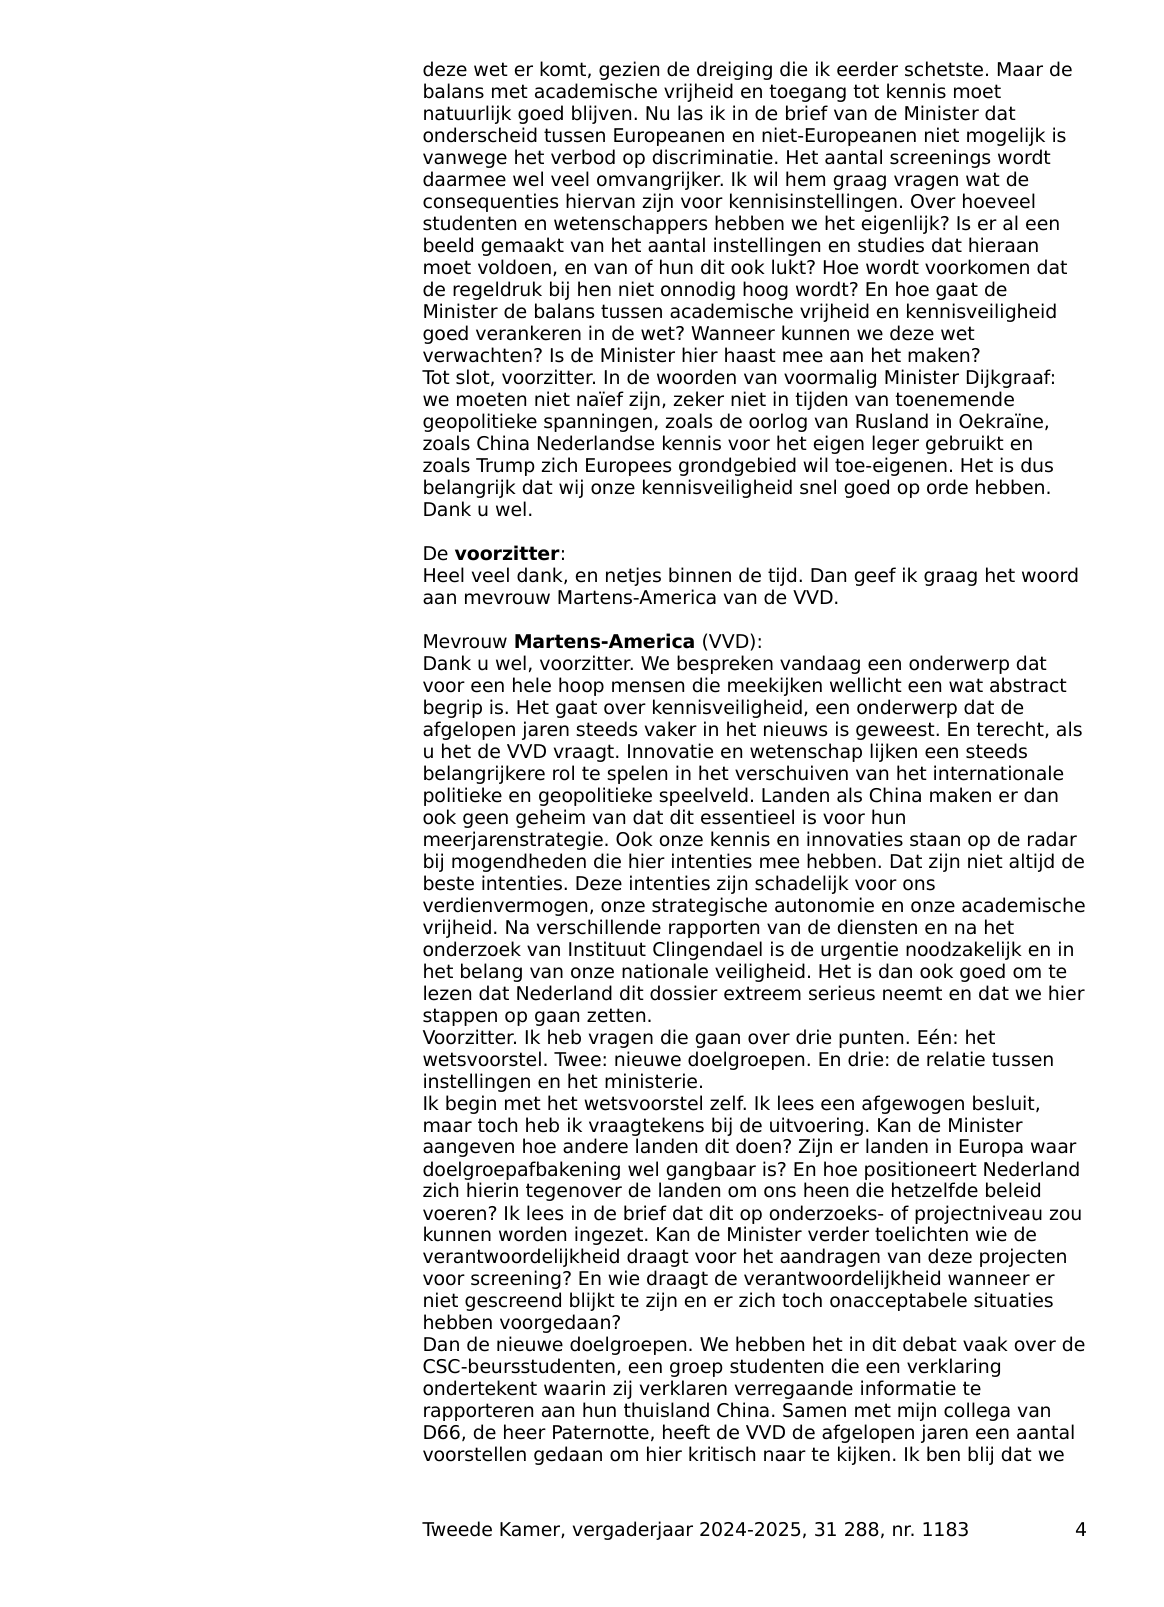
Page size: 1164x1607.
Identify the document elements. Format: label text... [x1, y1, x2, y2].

text Ik begin met het wetsvoorstel zelf. Ik lees een afgewogen besluit, maar toch heb ik vraagtekens bij de uitvoering. Kan de Minister aangeven hoe andere landen dit doen? Zijn er landen in Europa waar doelgroepafbakening wel gangbaar is? En hoe positioneert Nederland zich hierin tegenover de landen om ons heen die hetzelfde beleid voeren? Ik lees in de brief dat dit op onderzoeks- of projectniveau zou kunnen worden ingezet. Kan de Minister verder toelichten wie de verantwoordelijkheid draagt voor het aandragen van deze projecten voor screening? En wie draagt de verantwoordelijkheid wanneer er niet gescreend blijkt te zijn en er zich toch onacceptabele situaties hebben voorgedaan? [422, 1092, 1087, 1334]
text Dank u wel, voorzitter. We bespreken vandaag een onderwerp dat voor een hele hoop mensen die meekijken wellicht een wat abstract begrip is. Het gaat over kennisveiligheid, een onderwerp dat de afgelopen jaren steeds vaker in het nieuws is geweest. En terecht, als u het de VVD vraagt. Innovatie en wetenschap lijken een steeds belangrijkere rol te spelen in het verschuiven van het internationale politieke en geopolitieke speelveld. Landen als China maken er dan ook geen geheim van dat dit essentieel is voor hun meerjarenstrategie. Ook onze kennis en innovaties staan op de radar bij mogendheden die hier intenties mee hebben. Dat zijn niet altijd de beste intenties. Deze intenties zijn schadelijk voor ons verdienvermogen, onze strategische autonomie en onze academische vrijheid. Na verschillende rapporten van de diensten en na het onderzoek van Instituut Clingendael is de urgentie noodzakelijk en in het belang van onze nationale veiligheid. Het is dan ook goed om te lezen dat Nederland dit dossier extreem serieus neemt en dat we hier stappen op gaan zetten. [422, 653, 1087, 1027]
text Voorzitter. Ik heb vragen die gaan over drie punten. Eén: het wetsvoorstel. Twee: nieuwe doelgroepen. En drie: de relatie tussen instellingen en het ministerie. [422, 1027, 1087, 1092]
text deze wet er komt, gezien de dreiging die ik eerder schetste. Maar de balans met academische vrijheid en toegang tot kennis moet natuurlijk goed blijven. Nu las ik in de brief van de Minister dat onderscheid tussen Europeanen en niet-Europeanen niet mogelijk is vanwege het verbod op discriminatie. Het aantal screenings wordt daarmee wel veel omvangrijker. Ik wil hem graag vragen wat de consequenties hiervan zijn voor kennisinstellingen. Over hoeveel studenten en wetenschappers hebben we het eigenlijk? Is er al een beeld gemaakt van het aantal instellingen en studies dat hieraan moet voldoen, en van of hun dit ook lukt? Hoe wordt voorkomen dat de regeldruk bij hen niet onnodig hoog wordt? En hoe gaat de Minister de balans tussen academische vrijheid en kennisveiligheid goed verankeren in de wet? Wanneer kunnen we deze wet verwachten? Is de Minister hier haast mee aan het maken? [422, 59, 1087, 367]
text De voorzitter: [422, 543, 1087, 565]
text Tot slot, voorzitter. In de woorden van voormalig Minister Dijkgraaf: we moeten niet naïef zijn, zeker niet in tijden van toenemende geopolitieke spanningen, zoals de oorlog van Rusland in Oekraïne, zoals China Nederlandse kennis voor het eigen leger gebruikt en zoals Trump zich Europees grondgebied wil toe-eigenen. Het is dus belangrijk dat wij onze kennisveiligheid snel goed op orde hebben. [422, 367, 1087, 499]
text Dank u wel. [422, 499, 1087, 521]
text Dan de nieuwe doelgroepen. We hebben het in dit debat vaak over de CSC-beursstudenten, een groep studenten die een verklaring ondertekent waarin zij verklaren verregaande informatie te rapporteren aan hun thuisland China. Samen met mijn collega van D66, de heer Paternotte, heeft de VVD de afgelopen jaren een aantal voorstellen gedaan om hier kritisch naar te kijken. Ik ben blij dat we [422, 1334, 1087, 1466]
text Mevrouw Martens-America (VVD): [422, 631, 1087, 653]
text Heel veel dank, en netjes binnen de tijd. Dan geef ik graag het woord aan mevrouw Martens-America van de VVD. [422, 565, 1087, 609]
